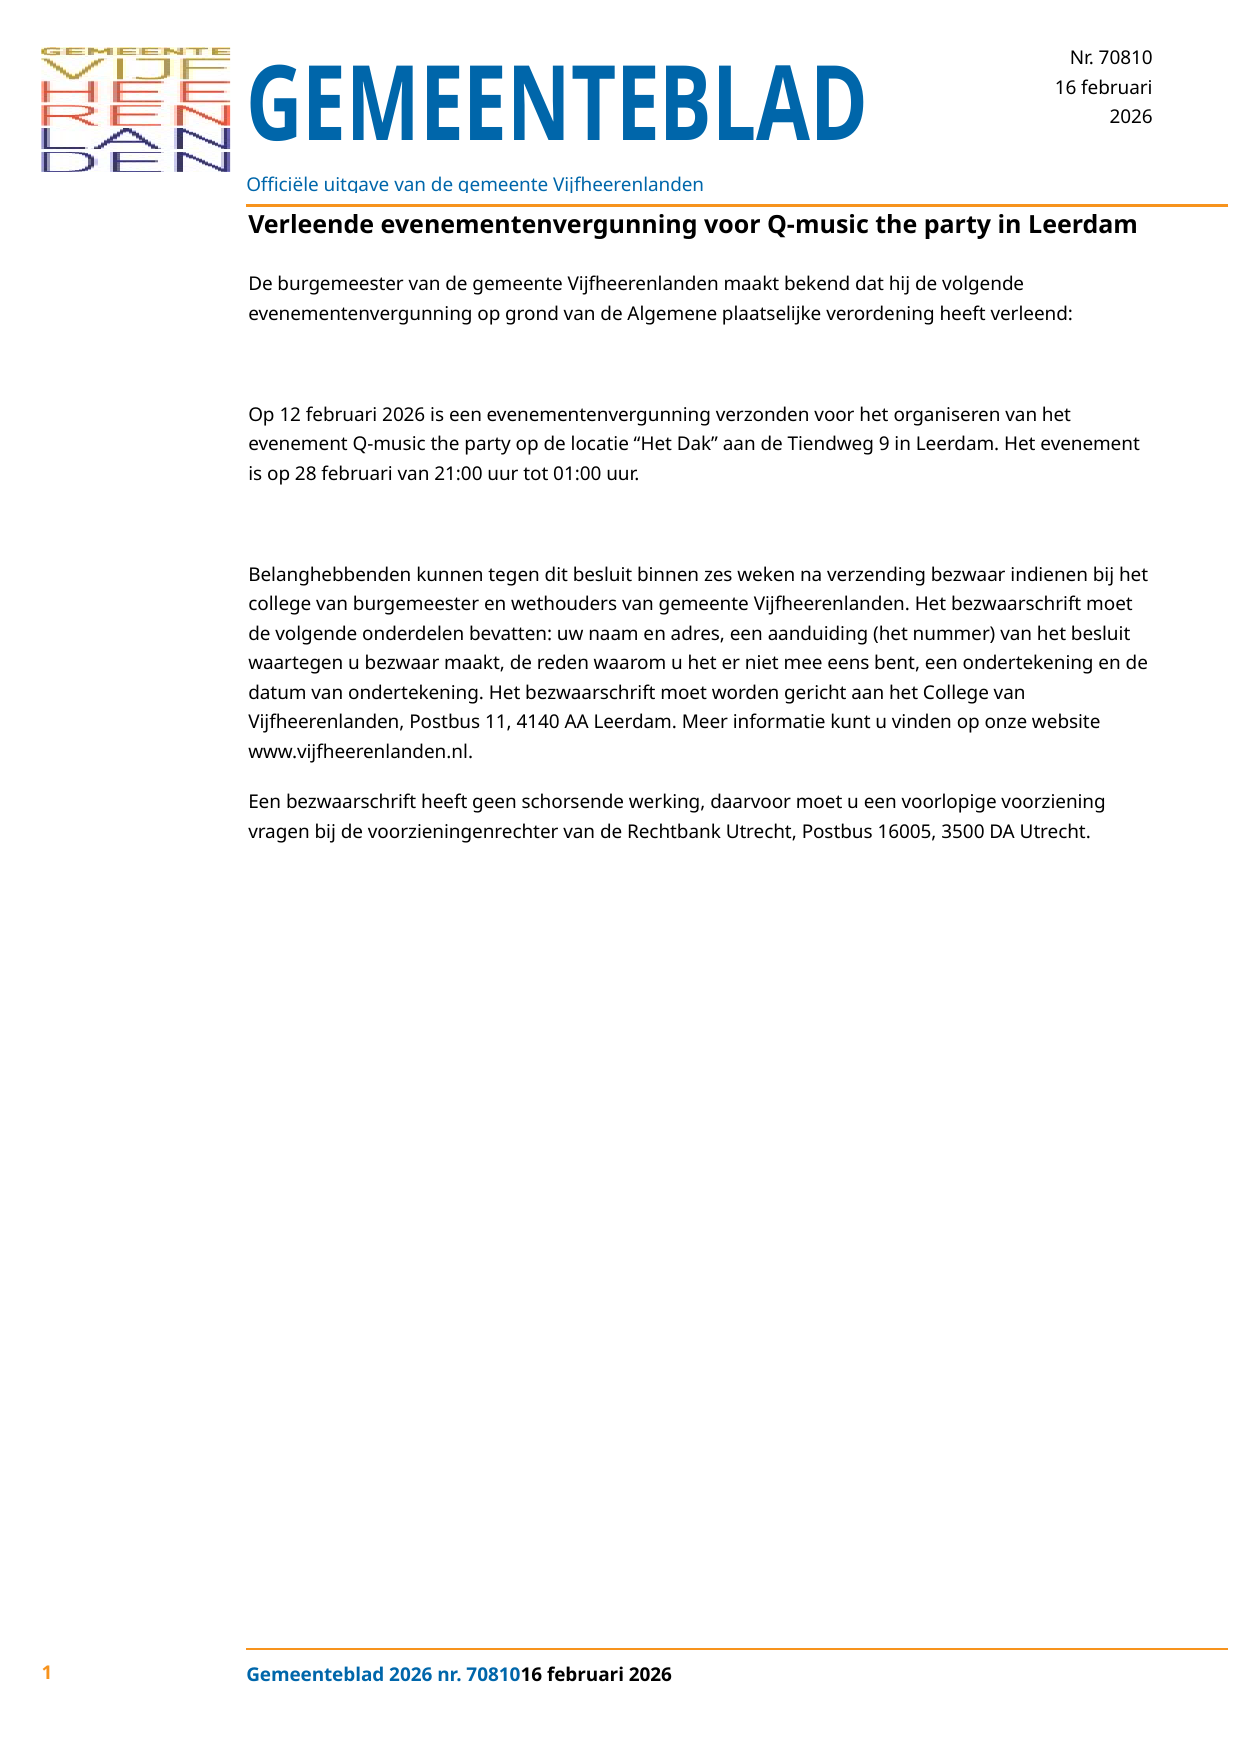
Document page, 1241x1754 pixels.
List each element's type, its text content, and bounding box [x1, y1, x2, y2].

text Verleende evenementenvergunning voor Q-music the party in Leerdam [248, 207, 1152, 241]
text Een bezwaarschrift heeft geen schorsende werking, daarvoor moet u een voorlopige voorziening vragen bij de voorzieningenrechter van de Rechtbank Utrecht, Postbus 16005, 3500 DA Utrecht. [248, 789, 1152, 844]
text Op 12 februari 2026 is een evenementenvergunning verzonden voor het organiseren van het evenement Q-music the party op de locatie “Het Dak” aan de Tiendweg 9 in Leerdam. Het evenement is op 28 februari van 21:00 uur tot 01:00 uur. [248, 401, 1152, 486]
text De burgemeester van de gemeente Vijfheerenlanden maakt bekend dat hij de volgende evenementenvergunning op grond van de Algemene plaatselijke verordening heeft verleend: [248, 270, 1152, 326]
picture [41, 47, 231, 172]
text Belanghebbenden kunnen tegen dit besluit binnen zes weken na verzending bezwaar indienen bij het college van burgemeester en wethouders van gemeente Vijfheerenlanden. Het bezwaarschrift moet de volgende onderdelen bevatten: uw naam en adres, een aanduiding (het nummer) van het besluit waartegen u bezwaar maakt, de reden waarom u het er niet mee eens bent, een ondertekening en de datum van ondertekening. Het bezwaarschrift moet worden gericht aan het College van Vijfheerenlanden, Postbus 11, 4140 AA Leerdam. Meer informatie kunt u vinden op onze website www.vijfheerenlanden.nl. [248, 561, 1152, 764]
